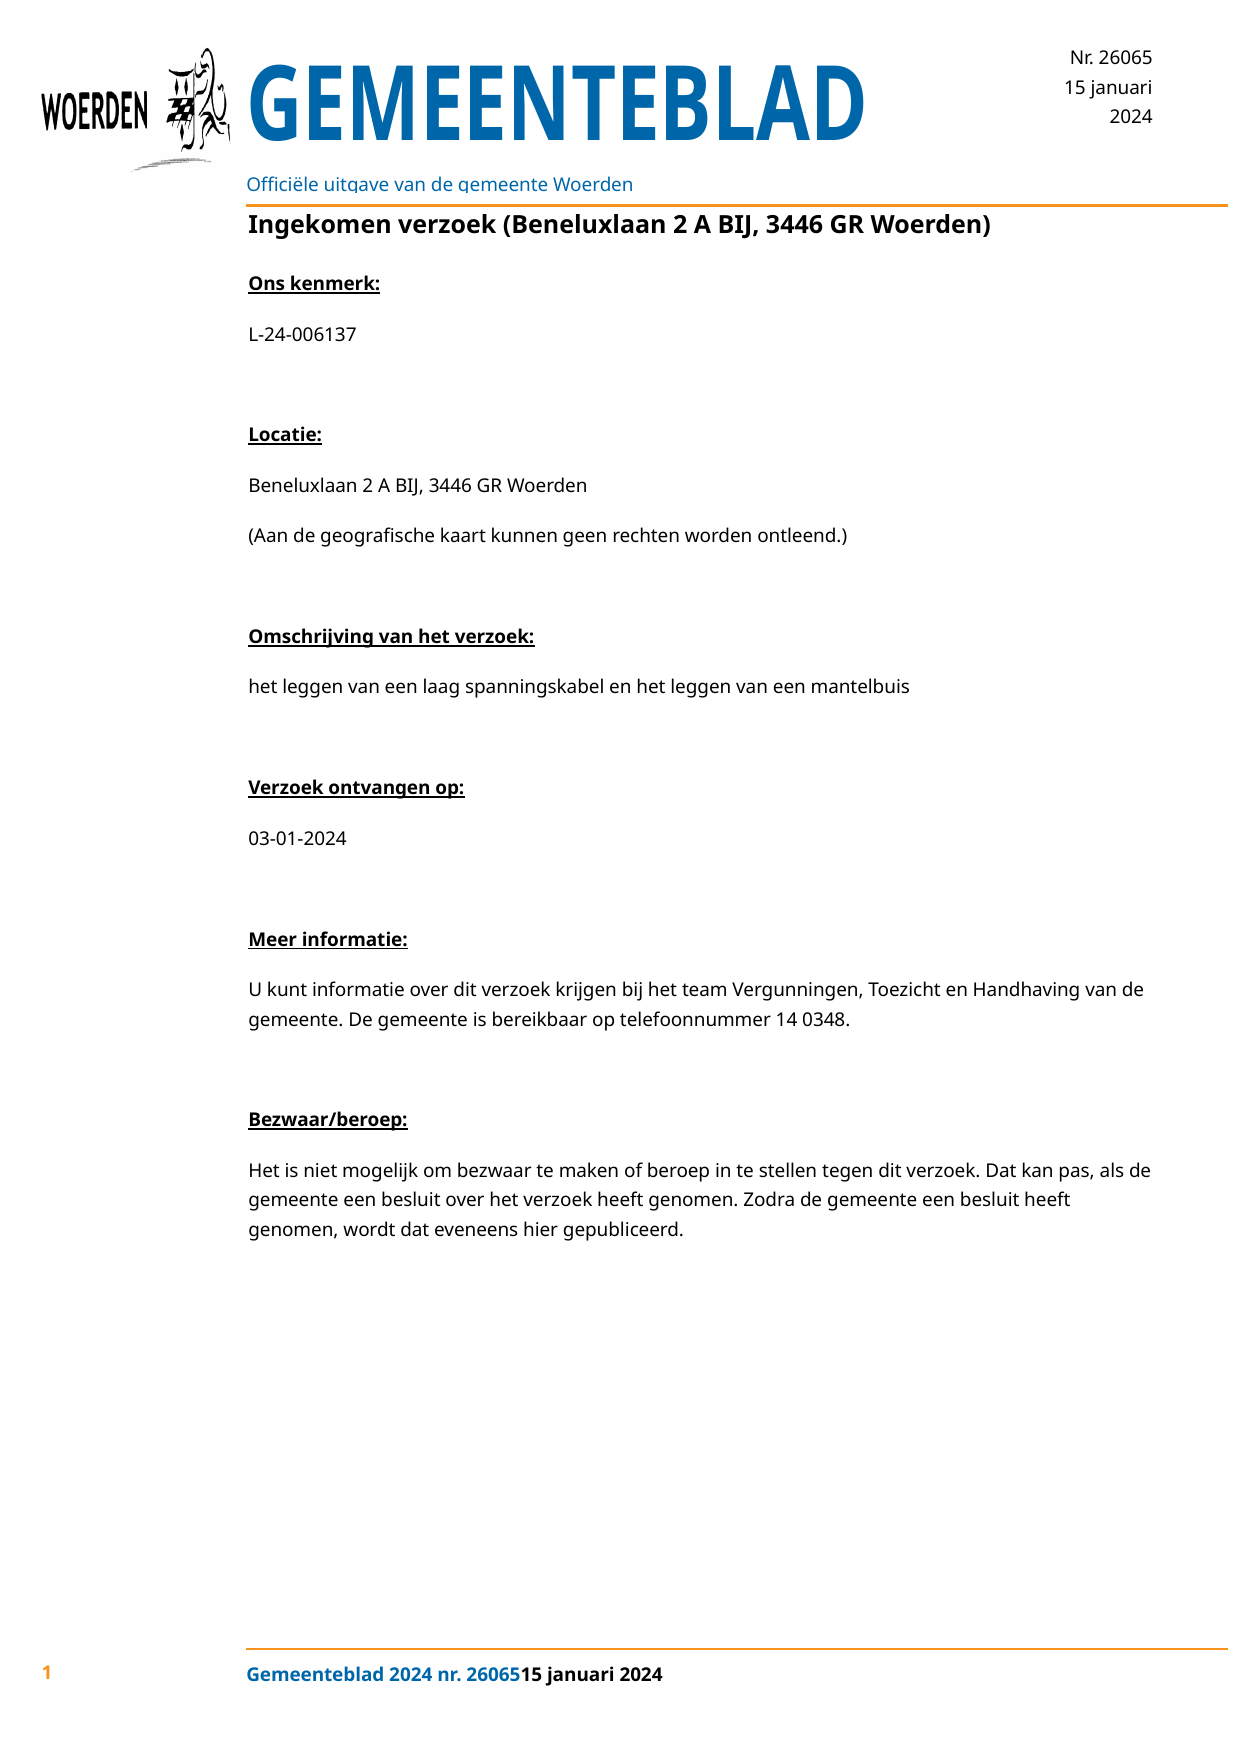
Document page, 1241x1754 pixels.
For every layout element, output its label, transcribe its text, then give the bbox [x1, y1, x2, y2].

picture [41, 47, 231, 172]
text Meer informatie: [248, 926, 1152, 951]
text het leggen van een laag spanningskabel en het leggen van een mantelbuis [248, 674, 1152, 699]
text (Aan de geografische kaart kunnen geen rechten worden ontleend.) [248, 522, 1152, 548]
text Beneluxlaan 2 A BIJ, 3446 GR Woerden [248, 472, 1152, 498]
text Bezwaar/beroep: [248, 1107, 1152, 1132]
text 03-01-2024 [248, 825, 1152, 851]
text Verzoek ontvangen op: [248, 774, 1152, 800]
text Ons kenmerk: [248, 270, 1152, 296]
text U kunt informatie over dit verzoek krijgen bij het team Vergunningen, Toezicht en Handhaving van de gemeente. De gemeente is bereikbaar op telefoonnummer 14 0348. [248, 976, 1152, 1031]
text Ingekomen verzoek (Beneluxlaan 2 A BIJ, 3446 GR Woerden) [248, 207, 1152, 241]
text Locatie: [248, 422, 1152, 447]
text Omschrijving van het verzoek: [248, 623, 1152, 649]
text Het is niet mogelijk om bezwaar te maken of beroep in te stellen tegen dit verzoek. Dat kan pas, als de gemeente een besluit over het verzoek heeft genomen. Zodra de gemeente een besluit heeft genomen, wordt dat eveneens hier gepubliceerd. [248, 1157, 1152, 1242]
text L-24-006137 [248, 321, 1152, 346]
